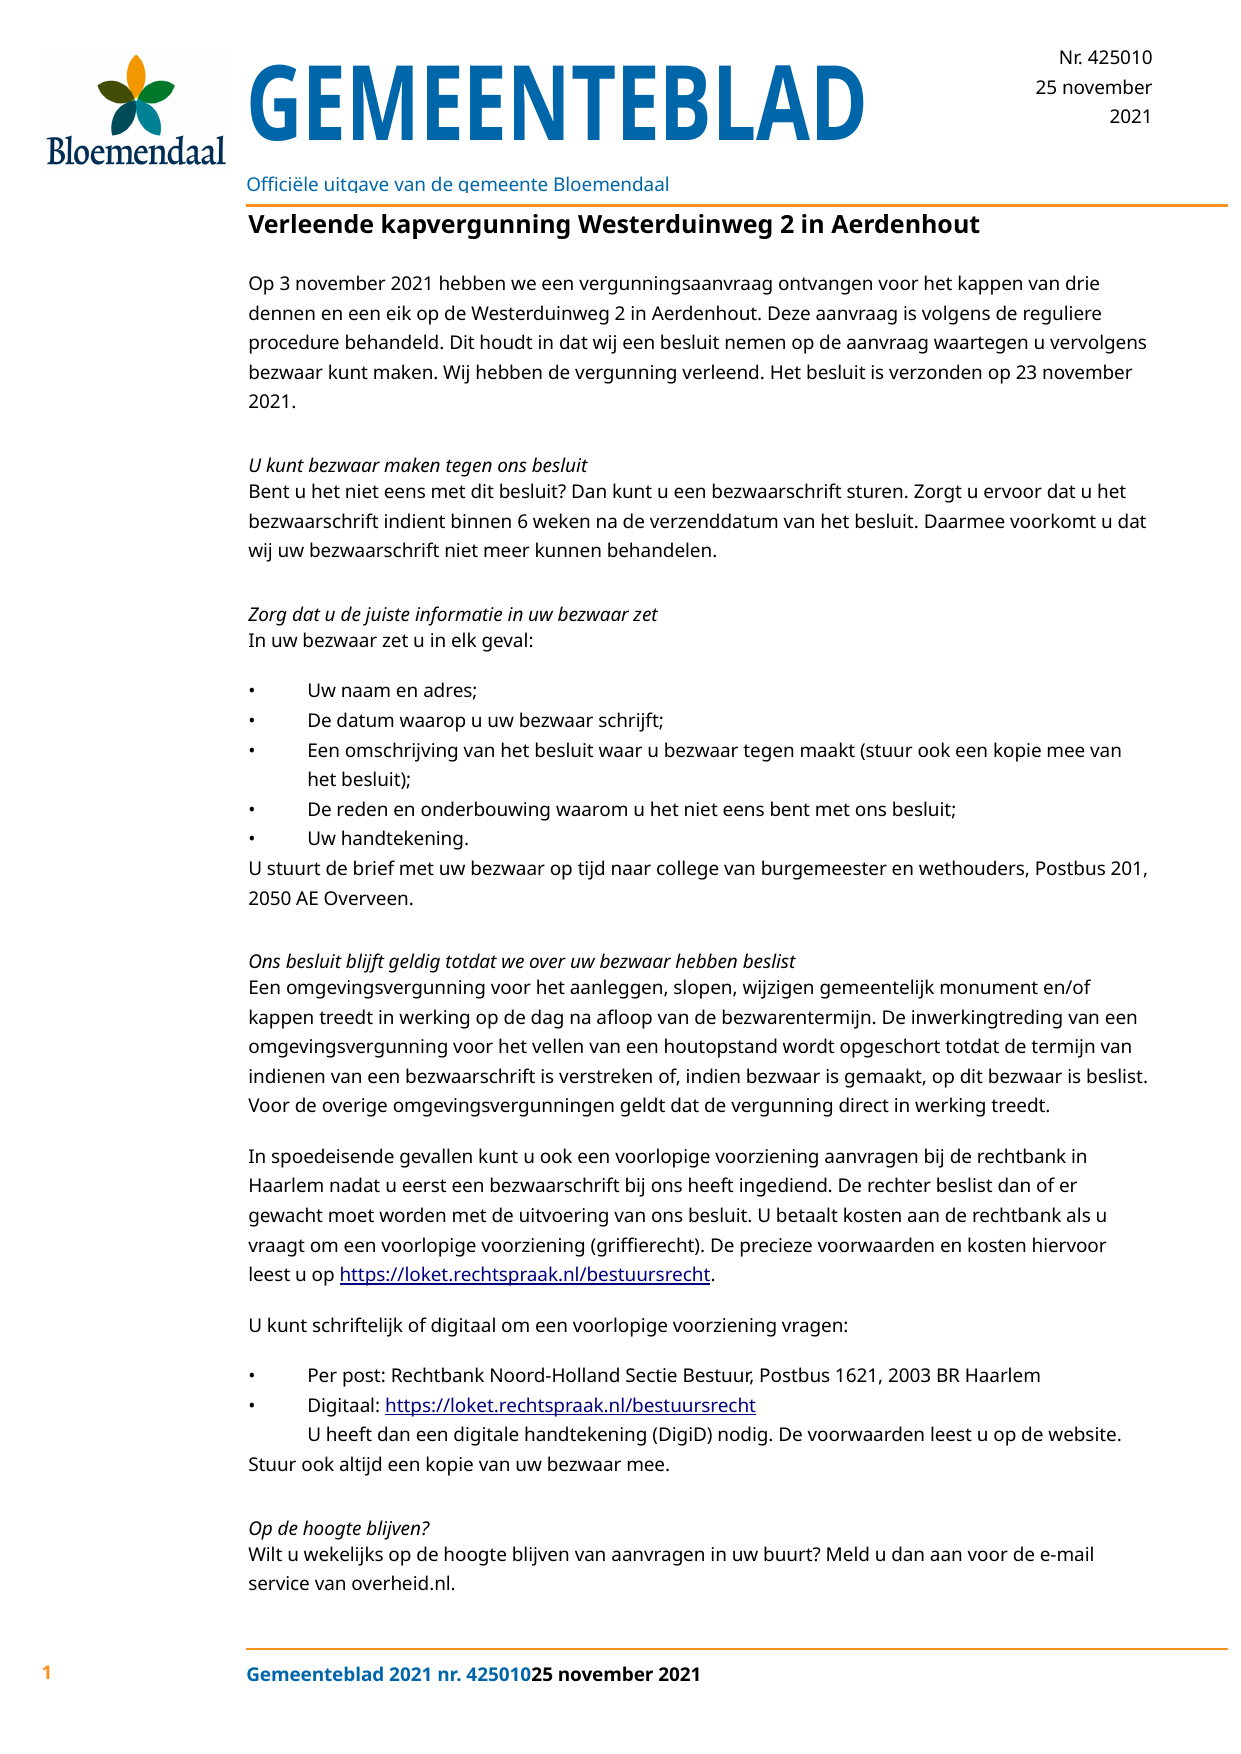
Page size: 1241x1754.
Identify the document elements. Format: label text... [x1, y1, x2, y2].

text Op 3 november 2021 hebben we een vergunningsaanvraag ontvangen voor het kappen van drie dennen en een eik op de Westerduinweg 2 in Aerdenhout. Deze aanvraag is volgens de reguliere procedure behandeld. Dit houdt in dat wij een besluit nemen op de aanvraag waartegen u vervolgens bezwaar kunt maken. Wij hebben de vergunning verleend. Het besluit is verzonden op 23 november 2021. [248, 270, 1152, 414]
list Per post: Rechtbank Noord-Holland Sectie Bestuur, Postbus 1621, 2003 BR Haarlem [248, 1362, 1152, 1388]
list De datum waarop u uw bezwaar schrijft; [248, 707, 1152, 733]
text Zorg dat u de juiste informatie in uw bezwaar zet [248, 601, 1152, 627]
text U stuurt de brief met uw bezwaar op tijd naar college van burgemeester en wethouders, Postbus 201, 2050 AE Overveen. [248, 855, 1152, 910]
text Wilt u wekelijks op de hoogte blijven van aanvragen in uw buurt? Meld u dan aan voor de e-mail service van overheid.nl. [248, 1541, 1152, 1596]
text In uw bezwaar zet u in elk geval: [248, 627, 1152, 653]
text U kunt schriftelijk of digitaal om een voorlopige voorziening vragen: [248, 1312, 1152, 1338]
text Een omgevingsvergunning voor het aanleggen, slopen, wijzigen gemeentelijk monument en/of kappen treedt in werking op de dag na afloop van de bezwarentermijn. De inwerkingtreding van een omgevingsvergunning voor het vellen van een houtopstand wordt opgeschort totdat de termijn van indienen van een bezwaarschrift is verstreken of, indien bezwaar is gemaakt, op dit bezwaar is beslist. Voor de overige omgevingsvergunningen geldt dat de vergunning direct in werking treedt. [248, 974, 1152, 1118]
list U heeft dan een digitale handtekening (DigiD) nodig. De voorwaarden leest u op de website. [248, 1421, 1152, 1447]
list Digitaal: https://loket.rechtspraak.nl/bestuursrecht [248, 1392, 1152, 1418]
text U kunt bezwaar maken tegen ons besluit [248, 453, 1152, 478]
list De reden en onderbouwing waarom u het niet eens bent met ons besluit; [248, 796, 1152, 822]
picture [41, 47, 231, 172]
text Ons besluit blijft geldig totdat we over uw bezwaar hebben beslist [248, 949, 1152, 974]
list Uw naam en adres; [248, 678, 1152, 703]
text Stuur ook altijd een kopie van uw bezwaar mee. [248, 1451, 1152, 1477]
text Op de hoogte blijven? [248, 1515, 1152, 1541]
text Bent u het niet eens met dit besluit? Dan kunt u een bezwaarschrift sturen. Zorgt u ervoor dat u het bezwaarschrift indient binnen 6 weken na de verzenddatum van het besluit. Daarmee voorkomt u dat wij uw bezwaarschrift niet meer kunnen behandelen. [248, 478, 1152, 563]
list Een omschrijving van het besluit waar u bezwaar tegen maakt (stuur ook een kopie mee van het besluit); [248, 737, 1152, 792]
text In spoedeisende gevallen kunt u ook een voorlopige voorziening aanvragen bij de rechtbank in Haarlem nadat u eerst een bezwaarschrift bij ons heeft ingediend. De rechter beslist dan of er gewacht moet worden met de uitvoering van ons besluit. U betaalt kosten aan de rechtbank als u vraagt om een voorlopige voorziening (griffierecht). De precieze voorwaarden en kosten hiervoor leest u op https://loket.rechtspraak.nl/bestuursrecht. [248, 1143, 1152, 1287]
list Uw handtekening. [248, 826, 1152, 851]
text Verleende kapvergunning Westerduinweg 2 in Aerdenhout [248, 207, 1152, 241]
